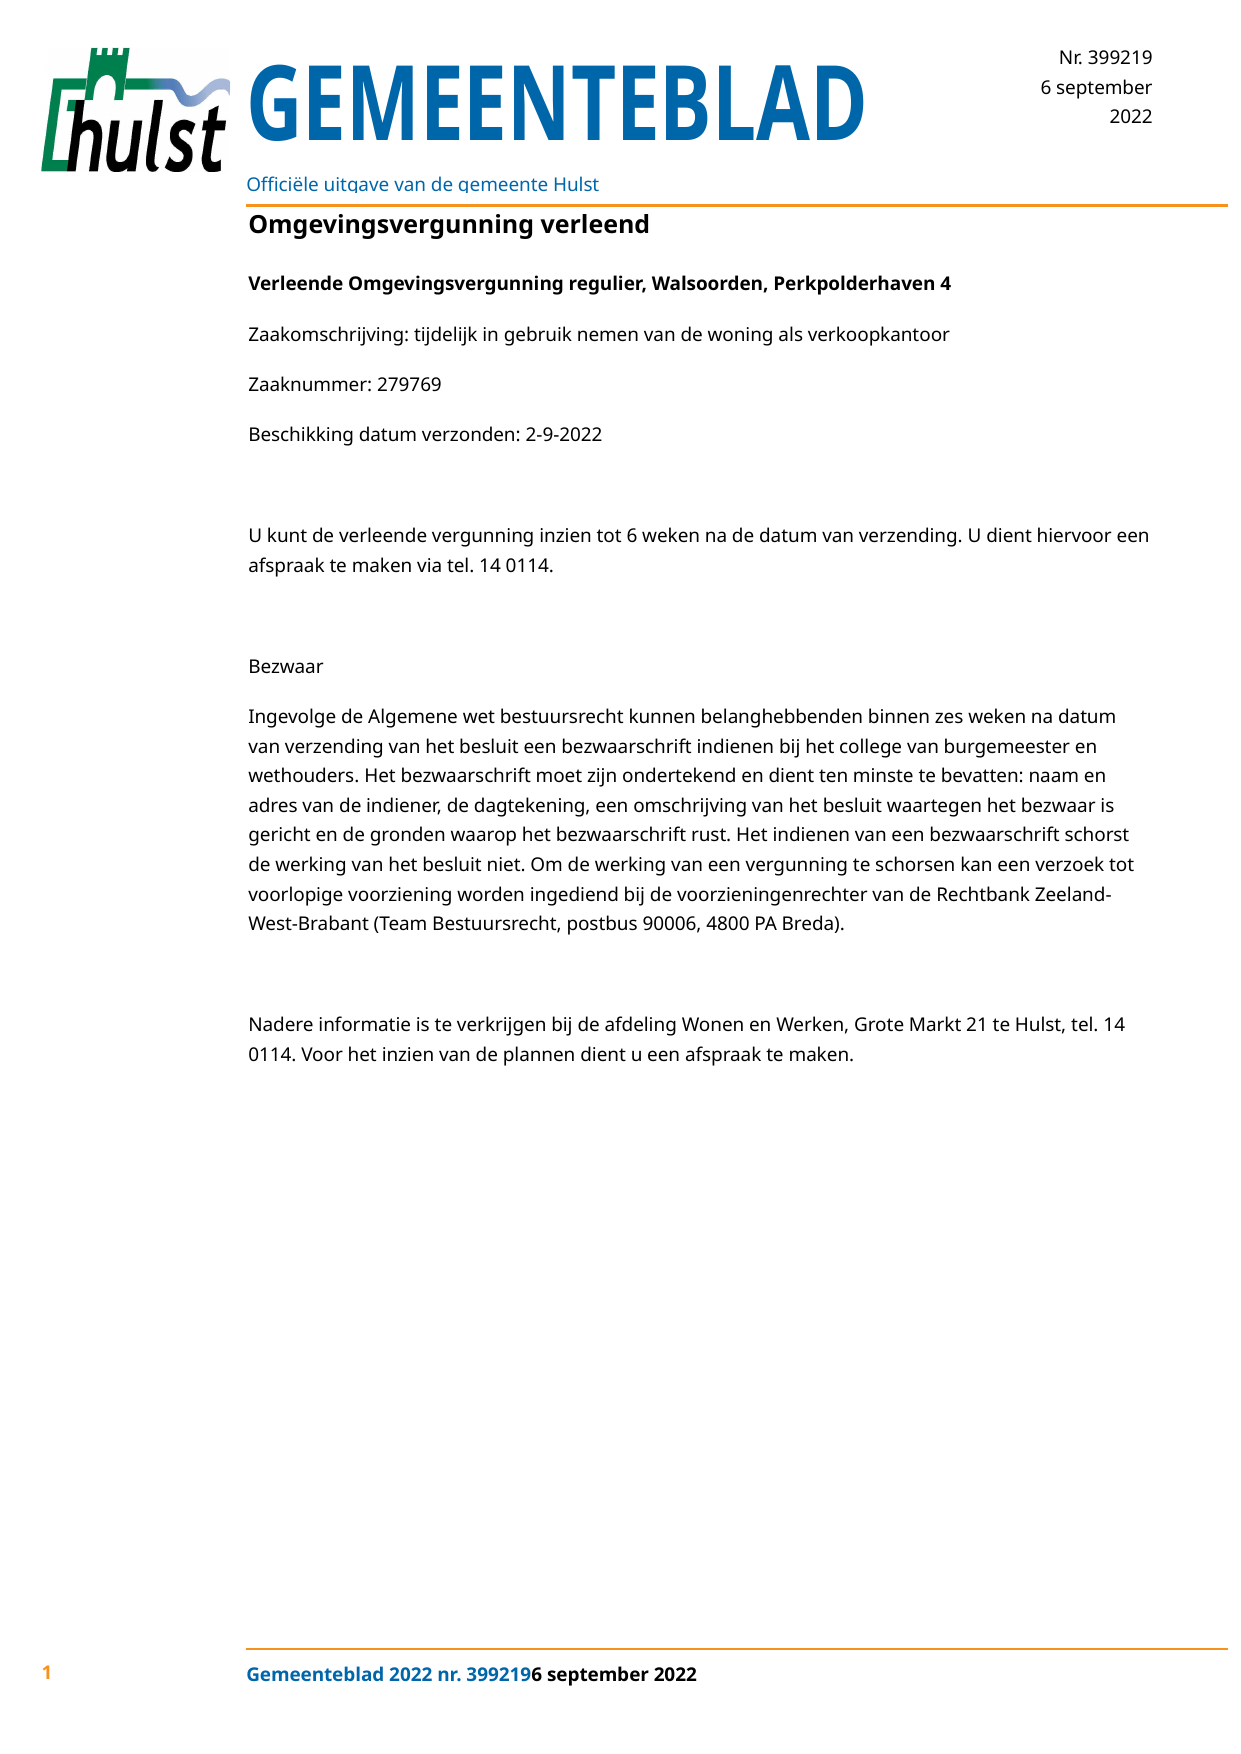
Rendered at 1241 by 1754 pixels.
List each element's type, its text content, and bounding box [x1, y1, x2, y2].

text Zaakomschrijving: tijdelijk in gebruik nemen van de woning als verkoopkantoor [248, 321, 1152, 346]
text Verleende Omgevingsvergunning regulier, Walsoorden, Perkpolderhaven 4 [248, 270, 1152, 296]
text Omgevingsvergunning verleend [248, 207, 1152, 241]
text U kunt de verleende vergunning inzien tot 6 weken na de datum van verzending. U dient hiervoor een afspraak te maken via tel. 14 0114. [248, 522, 1152, 578]
text Bezwaar [248, 653, 1152, 678]
text Zaaknummer: 279769 [248, 371, 1152, 397]
text Nadere informatie is te verkrijgen bij de afdeling Wonen en Werken, Grote Markt 21 te Hulst, tel. 14 0114. Voor het inzien van de plannen dient u een afspraak te maken. [248, 1011, 1152, 1066]
picture [41, 47, 231, 172]
text Beschikking datum verzonden: 2-9-2022 [248, 422, 1152, 447]
text Ingevolge de Algemene wet bestuursrecht kunnen belanghebbenden binnen zes weken na datum van verzending van het besluit een bezwaarschrift indienen bij het college van burgemeester en wethouders. Het bezwaarschrift moet zijn ondertekend en dient ten minste te bevatten: naam en adres van de indiener, de dagtekening, een omschrijving van het besluit waartegen het bezwaar is gericht en de gronden waarop het bezwaarschrift rust. Het indienen van een bezwaarschrift schorst de werking van het besluit niet. Om de werking van een vergunning te schorsen kan een verzoek tot voorlopige voorziening worden ingediend bij de voorzieningenrechter van de Rechtbank Zeeland-West-Brabant (Team Bestuursrecht, postbus 90006, 4800 PA Breda). [248, 703, 1152, 936]
